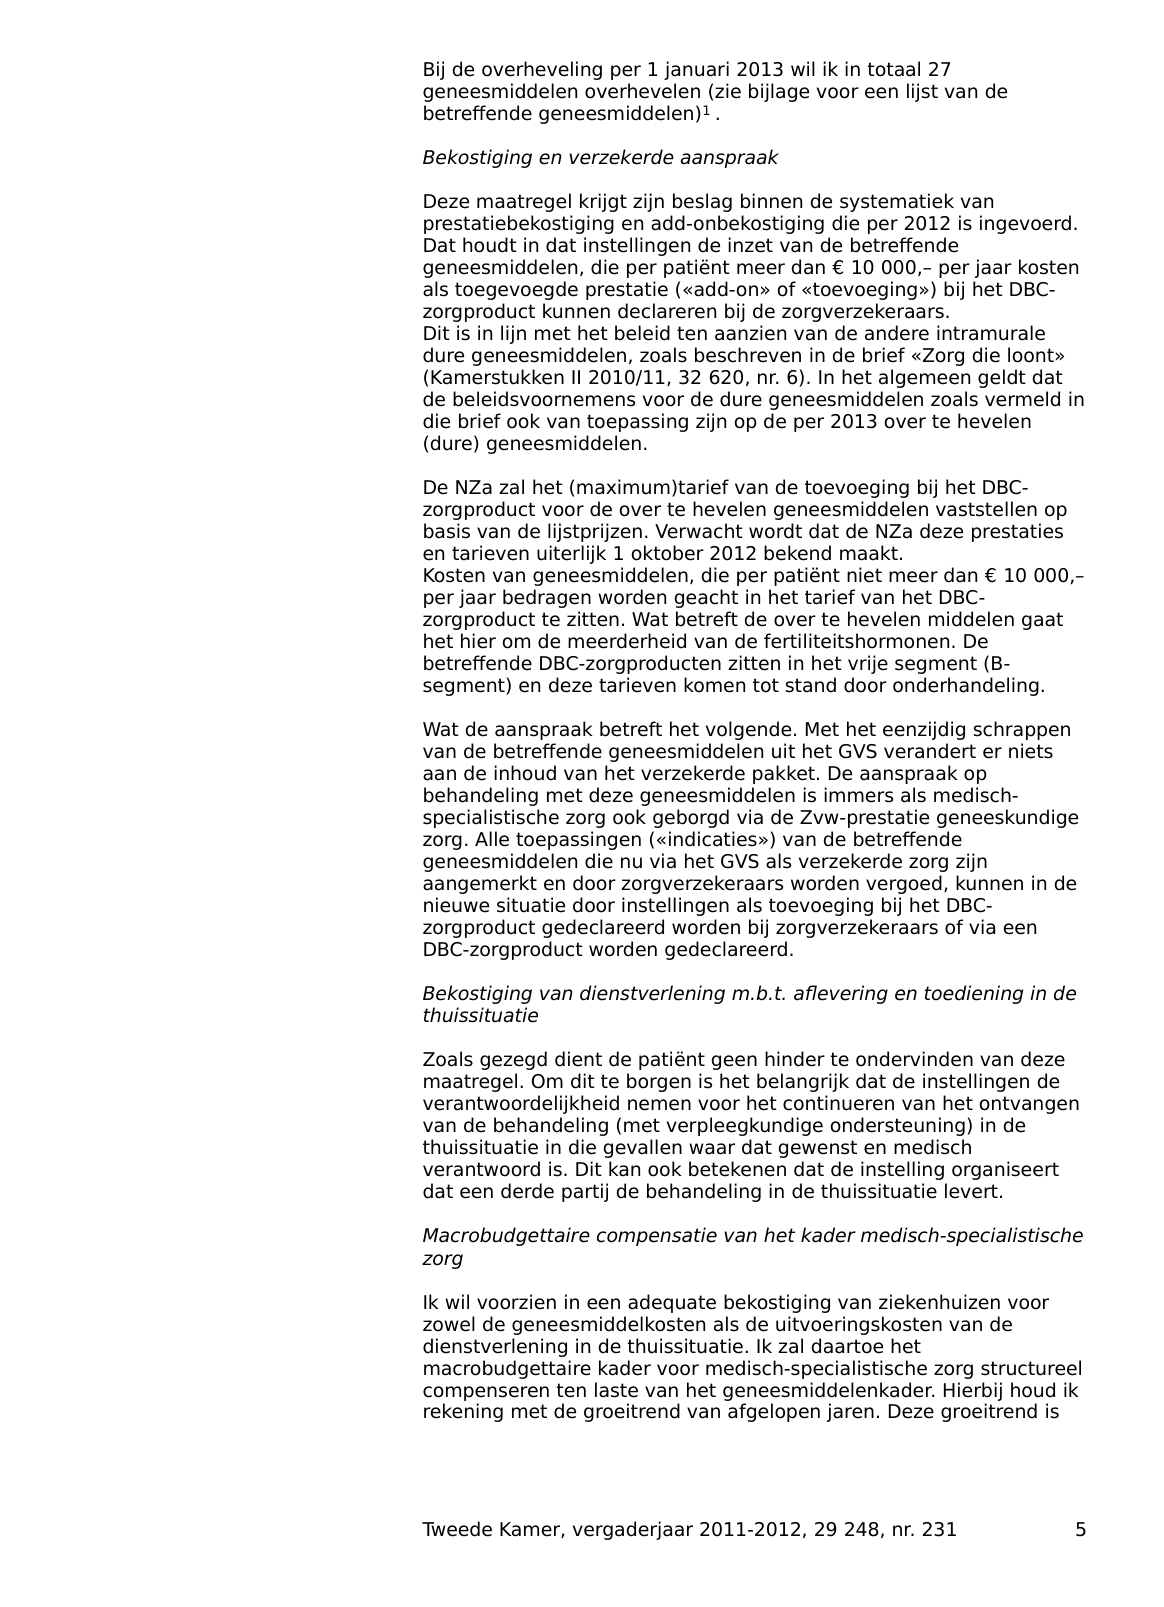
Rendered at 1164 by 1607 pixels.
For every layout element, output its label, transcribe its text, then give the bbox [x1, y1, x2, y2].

text Deze maatregel krijgt zijn beslag binnen de systematiek van prestatiebekostiging en add-onbekostiging die per 2012 is ingevoerd. Dat houdt in dat instellingen de inzet van de betreffende geneesmiddelen, die per patiënt meer dan € 10 000,– per jaar kosten als toegevoegde prestatie («add-on» of «toevoeging») bij het DBC-zorgproduct kunnen declareren bij de zorgverzekeraars. [422, 191, 1087, 323]
text Dit is in lijn met het beleid ten aanzien van de andere intramurale dure geneesmiddelen, zoals beschreven in de brief «Zorg die loont» (Kamerstukken II 2010/11, 32 620, nr. 6). In het algemeen geldt dat de beleidsvoornemens voor de dure geneesmiddelen zoals vermeld in die brief ook van toepassing zijn op de per 2013 over te hevelen (dure) geneesmiddelen. [422, 323, 1087, 455]
text Zoals gezegd dient de patiënt geen hinder te ondervinden van deze maatregel. Om dit te borgen is het belangrijk dat de instellingen de verantwoordelijkheid nemen voor het continueren van het ontvangen van de behandeling (met verpleegkundige ondersteuning) in de thuissituatie in die gevallen waar dat gewenst en medisch verantwoord is. Dit kan ook betekenen dat de instelling organiseert dat een derde partij de behandeling in de thuissituatie levert. [422, 1049, 1087, 1203]
subtitle Macrobudgettaire compensatie van het kader medisch-specialistische zorg [422, 1225, 1087, 1269]
subtitle Bekostiging van dienstverlening m.b.t. aflevering en toediening in de thuissituatie [422, 983, 1087, 1027]
text Ik wil voorzien in een adequate bekostiging van ziekenhuizen voor zowel de geneesmiddelkosten als de uitvoeringskosten van de dienstverlening in de thuissituatie. Ik zal daartoe het macrobudgettaire kader voor medisch-specialistische zorg structureel compenseren ten laste van het geneesmiddelenkader. Hierbij houd ik rekening met de groeitrend van afgelopen jaren. Deze groeitrend is [422, 1292, 1087, 1423]
text Kosten van geneesmiddelen, die per patiënt niet meer dan € 10 000,– per jaar bedragen worden geacht in het tarief van het DBC-zorgproduct te zitten. Wat betreft de over te hevelen middelen gaat het hier om de meerderheid van de fertiliteitshormonen. De betreffende DBC-zorgproducten zitten in het vrije segment (B-segment) en deze tarieven komen tot stand door onderhandeling. [422, 565, 1087, 697]
text De NZa zal het (maximum)tarief van de toevoeging bij het DBC-zorgproduct voor de over te hevelen geneesmiddelen vaststellen op basis van de lijstprijzen. Verwacht wordt dat de NZa deze prestaties en tarieven uiterlijk 1 oktober 2012 bekend maakt. [422, 477, 1087, 565]
text Wat de aanspraak betreft het volgende. Met het eenzijdig schrappen van de betreffende geneesmiddelen uit het GVS verandert er niets aan de inhoud van het verzekerde pakket. De aanspraak op behandeling met deze geneesmiddelen is immers als medisch-specialistische zorg ook geborgd via de Zvw-prestatie geneeskundige zorg. Alle toepassingen («indicaties») van de betreffende geneesmiddelen die nu via het GVS als verzekerde zorg zijn aangemerkt en door zorgverzekeraars worden vergoed, kunnen in de nieuwe situatie door instellingen als toevoeging bij het DBC-zorgproduct gedeclareerd worden bij zorgverzekeraars of via een DBC-zorgproduct worden gedeclareerd. [422, 719, 1087, 961]
subtitle Bekostiging en verzekerde aanspraak [422, 147, 1087, 169]
text Bij de overheveling per 1 januari 2013 wil ik in totaal 27 geneesmiddelen overhevelen (zie bijlage voor een lijst van de betreffende geneesmiddelen)1. [422, 59, 1087, 125]
